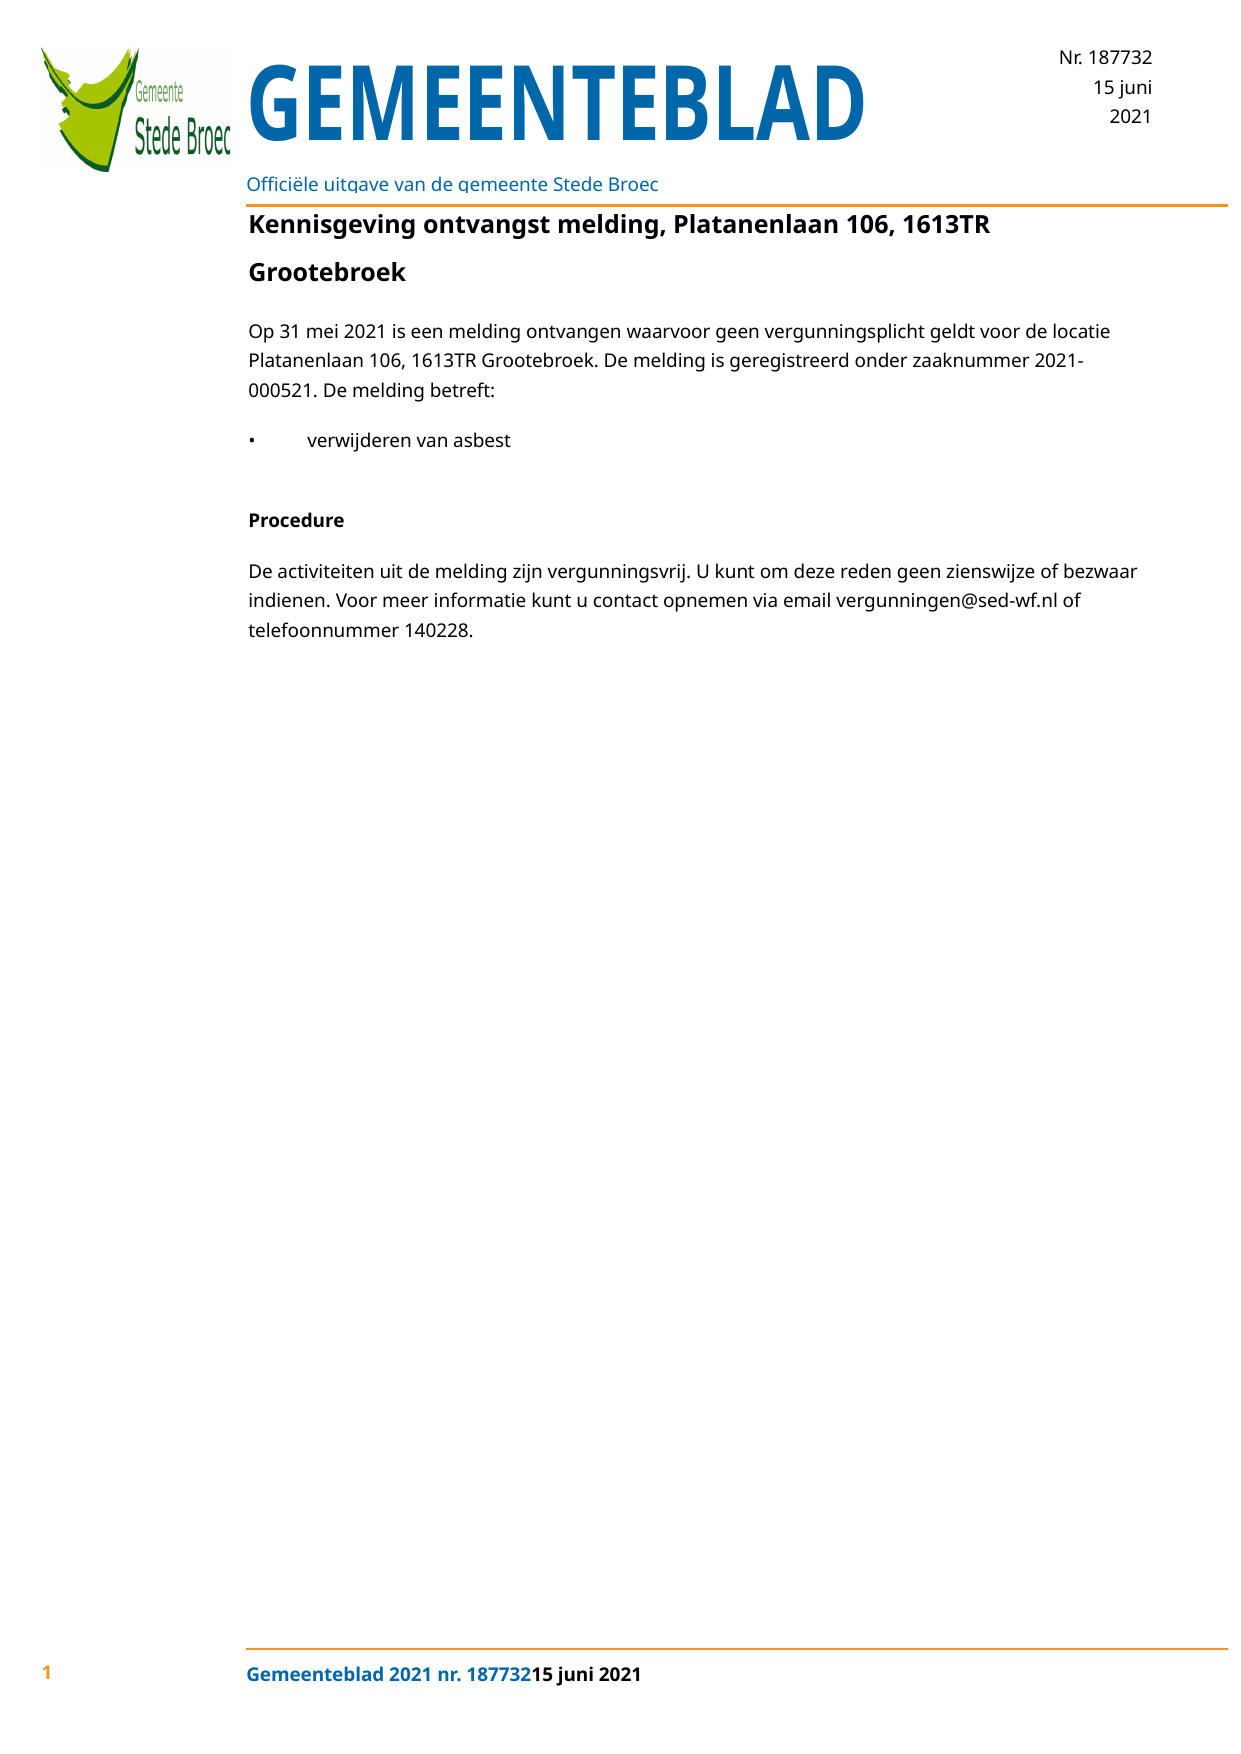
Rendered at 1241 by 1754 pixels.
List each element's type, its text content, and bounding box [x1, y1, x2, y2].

picture [41, 47, 231, 172]
text Op 31 mei 2021 is een melding ontvangen waarvoor geen vergunningsplicht geldt voor de locatie Platanenlaan 106, 1613TR Grootebroek. De melding is geregistreerd onder zaaknummer 2021-000521. De melding betreft: [248, 318, 1152, 403]
list verwijderen van asbest [248, 427, 1152, 453]
text Procedure [248, 507, 1152, 533]
text Kennisgeving ontvangst melding, Platanenlaan 106, 1613TR Grootebroek [248, 207, 1152, 288]
text De activiteiten uit de melding zijn vergunningsvrij. U kunt om deze reden geen zienswijze of bezwaar indienen. Voor meer informatie kunt u contact opnemen via email vergunningen@sed-wf.nl of telefoonnummer 140228. [248, 558, 1152, 643]
